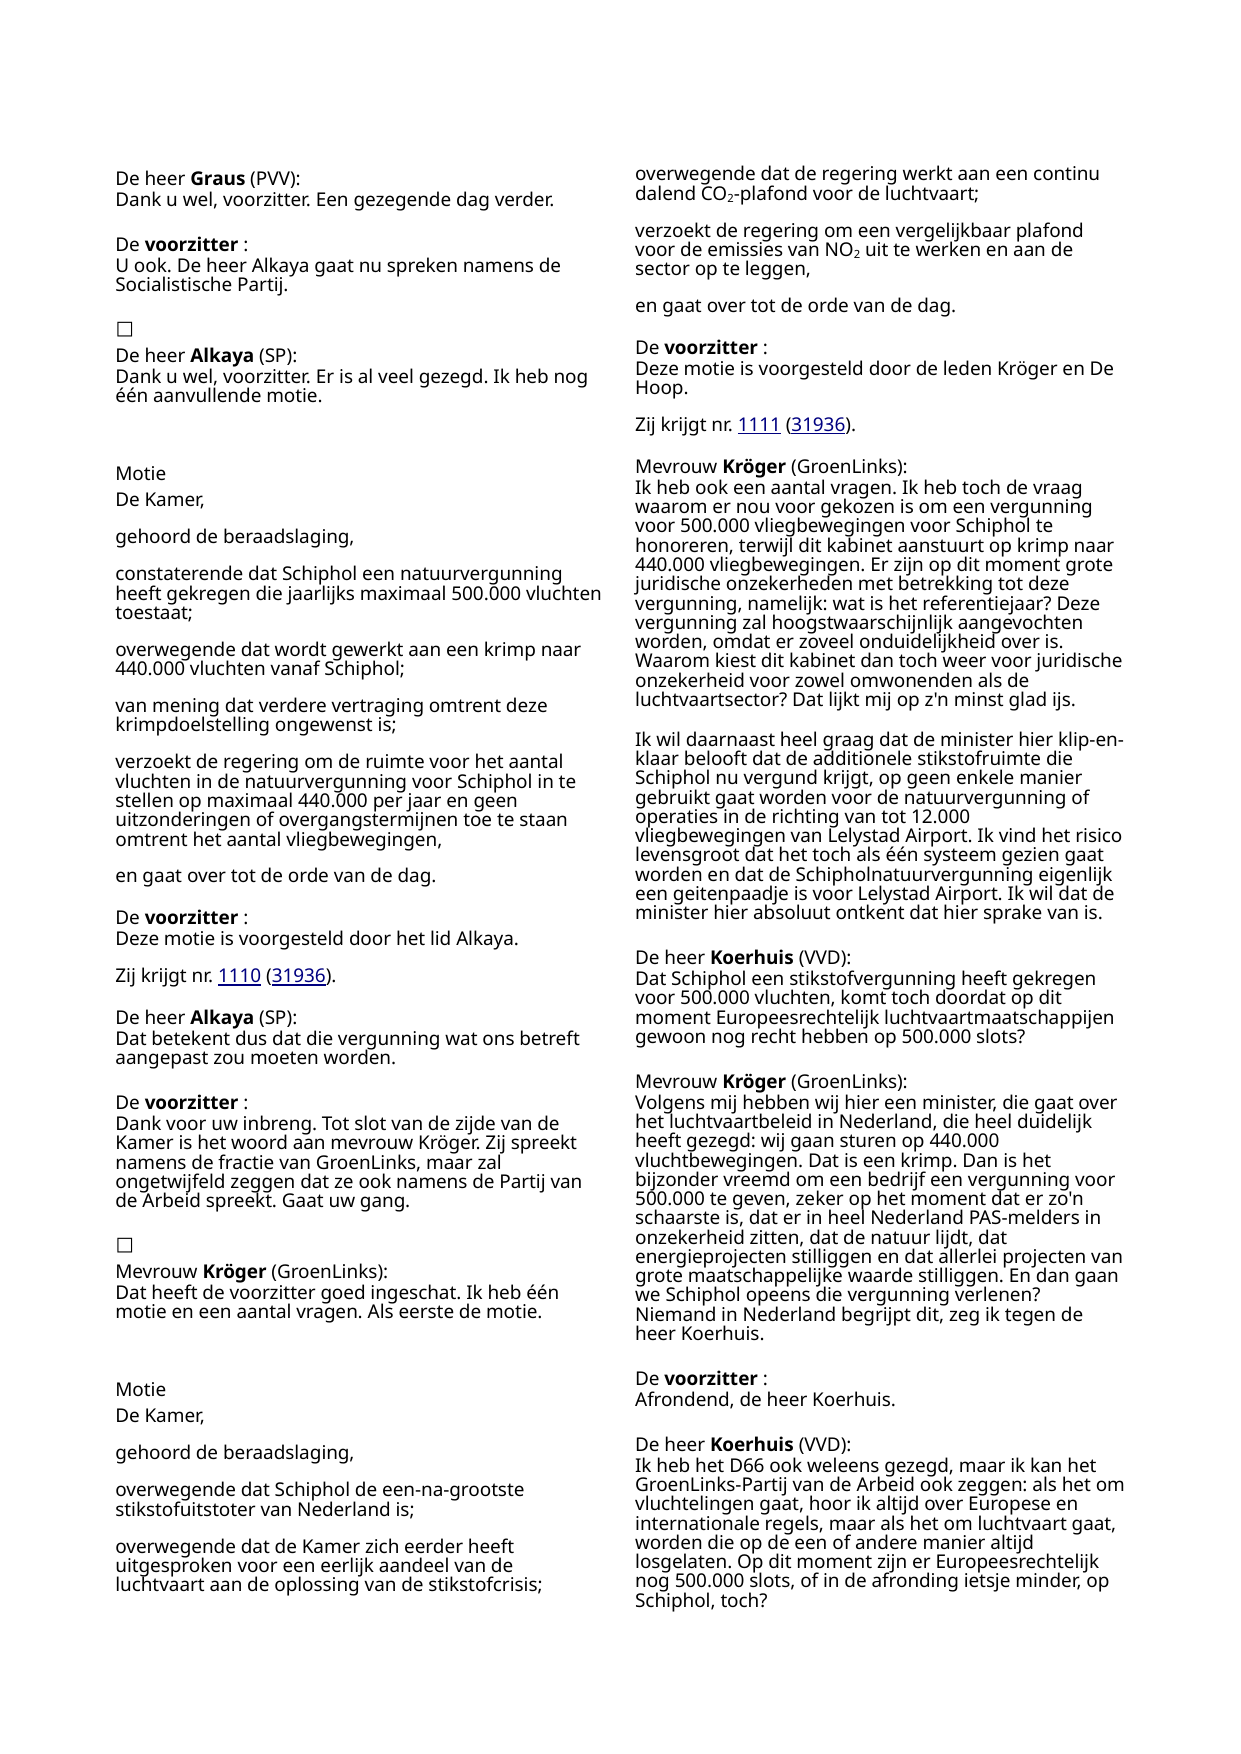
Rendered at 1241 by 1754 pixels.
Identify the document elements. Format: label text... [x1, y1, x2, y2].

text Zij krijgt nr. 1111 (31936). [635, 416, 1125, 435]
text gehoord de beraadslaging, [115, 1444, 605, 1464]
text constaterende dat Schiphol een natuurvergunning heeft gekregen die jaarlijks maximaal 500.000 vluchten toestaat; [115, 565, 605, 623]
text ⬜ [115, 1232, 605, 1258]
text Ik wil daarnaast heel graag dat de minister hier klip-en-klaar belooft dat de additionele stikstofruimte die Schiphol nu vergund krijgt, op geen enkele manier gebruikt gaat worden voor de natuurvergunning of operaties in de richting van tot 12.000 vliegbewegingen van Lelystad Airport. Ik vind het risico levensgroot dat het toch als één systeem gezien gaat worden en dat de Schipholnatuurvergunning eigenlijk een geitenpaadje is voor Lelystad Airport. Ik wil dat de minister hier absoluut ontkent dat hier sprake van is. [635, 731, 1125, 923]
text en gaat over tot de orde van de dag. [635, 297, 1125, 316]
text overwegende dat de Kamer zich eerder heeft uitgesproken voor een eerlijk aandeel van de luchtvaart aan de oplossing van de stikstofcrisis; [115, 1538, 605, 1595]
text De heer Graus (PVV): [115, 165, 605, 191]
text Zij krijgt nr. 1110 (31936). [115, 967, 605, 986]
text U ook. De heer Alkaya gaat nu spreken namens de Socialistische Partij. [115, 257, 605, 296]
text overwegende dat de regering werkt aan een continu dalend CO2-plafond voor de luchtvaart; [635, 165, 1125, 204]
text Motie [115, 460, 605, 486]
text Afrondend, de heer Koerhuis. [635, 1391, 1125, 1410]
text overwegende dat Schiphol de een-na-grootste stikstofuitstoter van Nederland is; [115, 1481, 605, 1520]
text ⬜ [115, 316, 605, 342]
text Dat heeft de voorzitter goed ingeschat. Ik heb één motie en een aantal vragen. Als eerste de motie. [115, 1284, 605, 1322]
text De voorzitter : [635, 1365, 1125, 1391]
text Dank u wel, voorzitter. Er is al veel gezegd. Ik heb nog één aanvullende motie. [115, 368, 605, 406]
text Deze motie is voorgesteld door de leden Kröger en De Hoop. [635, 360, 1125, 398]
text Deze motie is voorgesteld door het lid Alkaya. [115, 930, 605, 949]
text van mening dat verdere vertraging omtrent deze krimpdoelstelling ongewenst is; [115, 697, 605, 736]
text Dat betekent dus dat die vergunning wat ons betreft aangepast zou moeten worden. [115, 1030, 605, 1068]
text De heer Alkaya (SP): [115, 342, 605, 368]
text De heer Koerhuis (VVD): [635, 1431, 1125, 1457]
text Ik heb ook een aantal vragen. Ik heb toch de vraag waarom er nou voor gekozen is om een vergunning voor 500.000 vliegbewegingen voor Schiphol te honoreren, terwijl dit kabinet aanstuurt op krimp naar 440.000 vliegbewegingen. Er zijn op dit moment grote juridische onzekerheden met betrekking tot deze vergunning, namelijk: wat is het referentiejaar? Deze vergunning zal hoogstwaarschijnlijk aangevochten worden, omdat er zoveel onduidelijkheid over is. Waarom kiest dit kabinet dan toch weer voor juridische onzekerheid voor zowel omwonenden als de luchtvaartsector? Dat lijkt mij op z'n minst glad ijs. [635, 479, 1125, 710]
text verzoekt de regering om de ruimte voor het aantal vluchten in de natuurvergunning voor Schiphol in te stellen op maximaal 440.000 per jaar en geen uitzonderingen of overgangstermijnen toe te staan omtrent het aantal vliegbewegingen, [115, 753, 605, 850]
text Mevrouw Kröger (GroenLinks): [115, 1258, 605, 1284]
text en gaat over tot de orde van de dag. [115, 867, 605, 887]
text De heer Alkaya (SP): [115, 1004, 605, 1030]
text Ik heb het D66 ook weleens gezegd, maar ik kan het GroenLinks-Partij van de Arbeid ook zeggen: als het om vluchtelingen gaat, hoor ik altijd over Europese en internationale regels, maar als het om luchtvaart gaat, worden die op de een of andere manier altijd losgelaten. Op dit moment zijn er Europeesrechtelijk nog 500.000 slots, of in de afronding ietsje minder, op Schiphol, toch? [635, 1457, 1125, 1611]
text De Kamer, [115, 491, 605, 511]
text De voorzitter : [635, 334, 1125, 360]
text Volgens mij hebben wij hier een minister, die gaat over het luchtvaartbeleid in Nederland, die heel duidelijk heeft gezegd: wij gaan sturen op 440.000 vluchtbewegingen. Dat is een krimp. Dan is het bijzonder vreemd om een bedrijf een vergunning voor 500.000 te geven, zeker op het moment dat er zo'n schaarste is, dat er in heel Nederland PAS-melders in onzekerheid zitten, dat de natuur lijdt, dat energieprojecten stilliggen en dat allerlei projecten van grote maatschappelijke waarde stilliggen. En dan gaan we Schiphol opeens die vergunning verlenen? Niemand in Nederland begrijpt dit, zeg ik tegen de heer Koerhuis. [635, 1094, 1125, 1344]
text Dank voor uw inbreng. Tot slot van de zijde van de Kamer is het woord aan mevrouw Kröger. Zij spreekt namens de fractie van GroenLinks, maar zal ongetwijfeld zeggen dat ze ook namens de Partij van de Arbeid spreekt. Gaat uw gang. [115, 1115, 605, 1211]
text Mevrouw Kröger (GroenLinks): [635, 453, 1125, 479]
text De voorzitter : [115, 904, 605, 930]
text Dat Schiphol een stikstofvergunning heeft gekregen voor 500.000 vluchten, komt toch doordat op dit moment Europeesrechtelijk luchtvaartmaatschappijen gewoon nog recht hebben op 500.000 slots? [635, 970, 1125, 1047]
text Dank u wel, voorzitter. Een gezegende dag verder. [115, 191, 605, 210]
text De voorzitter : [115, 1089, 605, 1115]
text Motie [115, 1376, 605, 1401]
text De voorzitter : [115, 231, 605, 257]
text gehoord de beraadslaging, [115, 528, 605, 548]
text De Kamer, [115, 1407, 605, 1427]
text overwegende dat wordt gewerkt aan een krimp naar 440.000 vluchten vanaf Schiphol; [115, 641, 605, 679]
text Mevrouw Kröger (GroenLinks): [635, 1068, 1125, 1094]
text De heer Koerhuis (VVD): [635, 944, 1125, 970]
text verzoekt de regering om een vergelijkbaar plafond voor de emissies van NO2 uit te werken en aan de sector op te leggen, [635, 222, 1125, 279]
